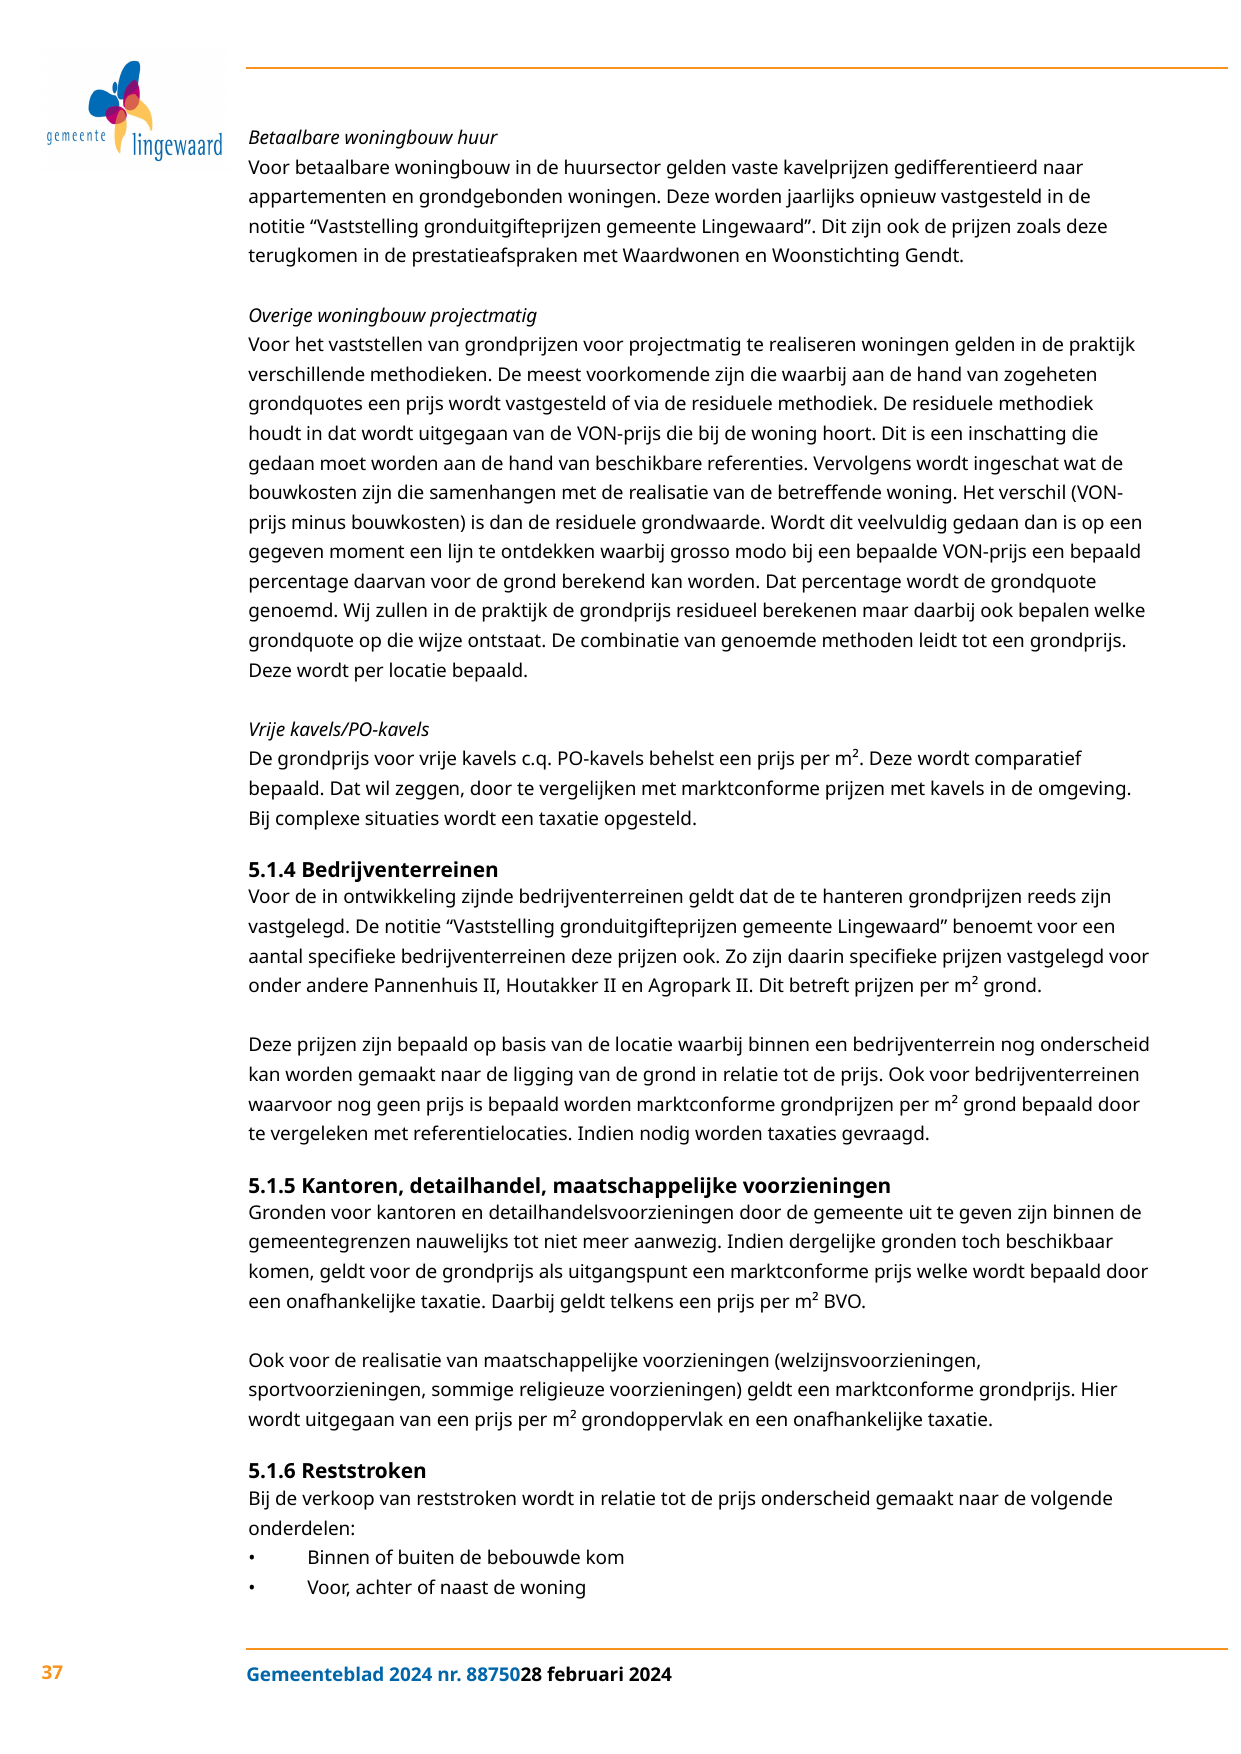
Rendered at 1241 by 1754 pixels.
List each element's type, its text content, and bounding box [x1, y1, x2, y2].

text Gronden voor kantoren en detailhandelsvoorzieningen door de gemeente uit te geven zijn binnen de gemeentegrenzen nauwelijks tot niet meer aanwezig. Indien dergelijke gronden toch beschikbaar komen, geldt voor de grondprijs als uitgangspunt een marktconforme prijs welke wordt bepaald door een onafhankelijke taxatie. Daarbij geldt telkens een prijs per m² BVO. [248, 1199, 1152, 1314]
text Ook voor de realisatie van maatschappelijke voorzieningen (welzijnsvoorzieningen, sportvoorzieningen, sommige religieuze voorzieningen) geldt een marktconforme grondprijs. Hier wordt uitgegaan van een prijs per m² grondoppervlak en een onafhankelijke taxatie. [248, 1347, 1152, 1432]
text Voor het vaststellen van grondprijzen voor projectmatig te realiseren woningen gelden in de praktijk verschillende methodieken. De meest voorkomende zijn die waarbij aan de hand van zogeheten grondquotes een prijs wordt vastgesteld of via de residuele methodiek. De residuele methodiek houdt in dat wordt uitgegaan van de VON-prijs die bij de woning hoort. Dit is een inschatting die gedaan moet worden aan de hand van beschikbare referenties. Vervolgens wordt ingeschat wat de bouwkosten zijn die samenhangen met de realisatie van de betreffende woning. Het verschil (VON-prijs minus bouwkosten) is dan de residuele grondwaarde. Wordt dit veelvuldig gedaan dan is op een gegeven moment een lijn te ontdekken waarbij grosso modo bij een bepaalde VON-prijs een bepaald percentage daarvan voor de grond berekend kan worden. Dat percentage wordt de grondquote genoemd. Wij zullen in de praktijk de grondprijs residueel berekenen maar daarbij ook bepalen welke grondquote op die wijze ontstaat. De combinatie van genoemde methoden leidt tot een grondprijs. Deze wordt per locatie bepaald. [248, 331, 1152, 683]
text Overige woningbouw projectmatig [248, 302, 1152, 328]
list Voor, achter of naast de woning [248, 1574, 1152, 1599]
text Vrije kavels/PO-kavels [248, 716, 1152, 742]
text Voor betaalbare woningbouw in de huursector gelden vaste kavelprijzen gedifferentieerd naar appartementen en grondgebonden woningen. Deze worden jaarlijks opnieuw vastgesteld in de notitie “Vaststelling gronduitgifteprijzen gemeente Lingewaard”. Dit zijn ook de prijzen zoals deze terugkomen in de prestatieafspraken met Waardwonen en Woonstichting Gendt. [248, 154, 1152, 268]
text Betaalbare woningbouw huur [248, 124, 1152, 150]
picture [41, 47, 231, 172]
text Voor de in ontwikkeling zijnde bedrijventerreinen geldt dat de te hanteren grondprijzen reeds zijn vastgelegd. De notitie “Vaststelling gronduitgifteprijzen gemeente Lingewaard” benoemt voor een aantal specifieke bedrijventerreinen deze prijzen ook. Zo zijn daarin specifieke prijzen vastgelegd voor onder andere Pannenhuis II, Houtakker II en Agropark II. Dit betreft prijzen per m² grond. [248, 884, 1152, 998]
text 5.1.6 Reststroken [248, 1457, 1152, 1485]
text Deze prijzen zijn bepaald op basis van de locatie waarbij binnen een bedrijventerrein nog onderscheid kan worden gemaakt naar de ligging van de grond in relatie tot de prijs. Ook voor bedrijventerreinen waarvoor nog geen prijs is bepaald worden marktconforme grondprijzen per m² grond bepaald door te vergeleken met referentielocaties. Indien nodig worden taxaties gevraagd. [248, 1032, 1152, 1146]
text De grondprijs voor vrije kavels c.q. PO-kavels behelst een prijs per m². Deze wordt comparatief bepaald. Dat wil zeggen, door te vergelijken met marktconforme prijzen met kavels in de omgeving. Bij complexe situaties wordt een taxatie opgesteld. [248, 746, 1152, 831]
text 5.1.4 Bedrijventerreinen [248, 855, 1152, 884]
text 5.1.5 Kantoren, detailhandel, maatschappelijke voorzieningen [248, 1171, 1152, 1199]
text Bij de verkoop van reststroken wordt in relatie tot de prijs onderscheid gemaakt naar de volgende onderdelen: [248, 1485, 1152, 1540]
list Binnen of buiten de bebouwde kom [248, 1544, 1152, 1570]
